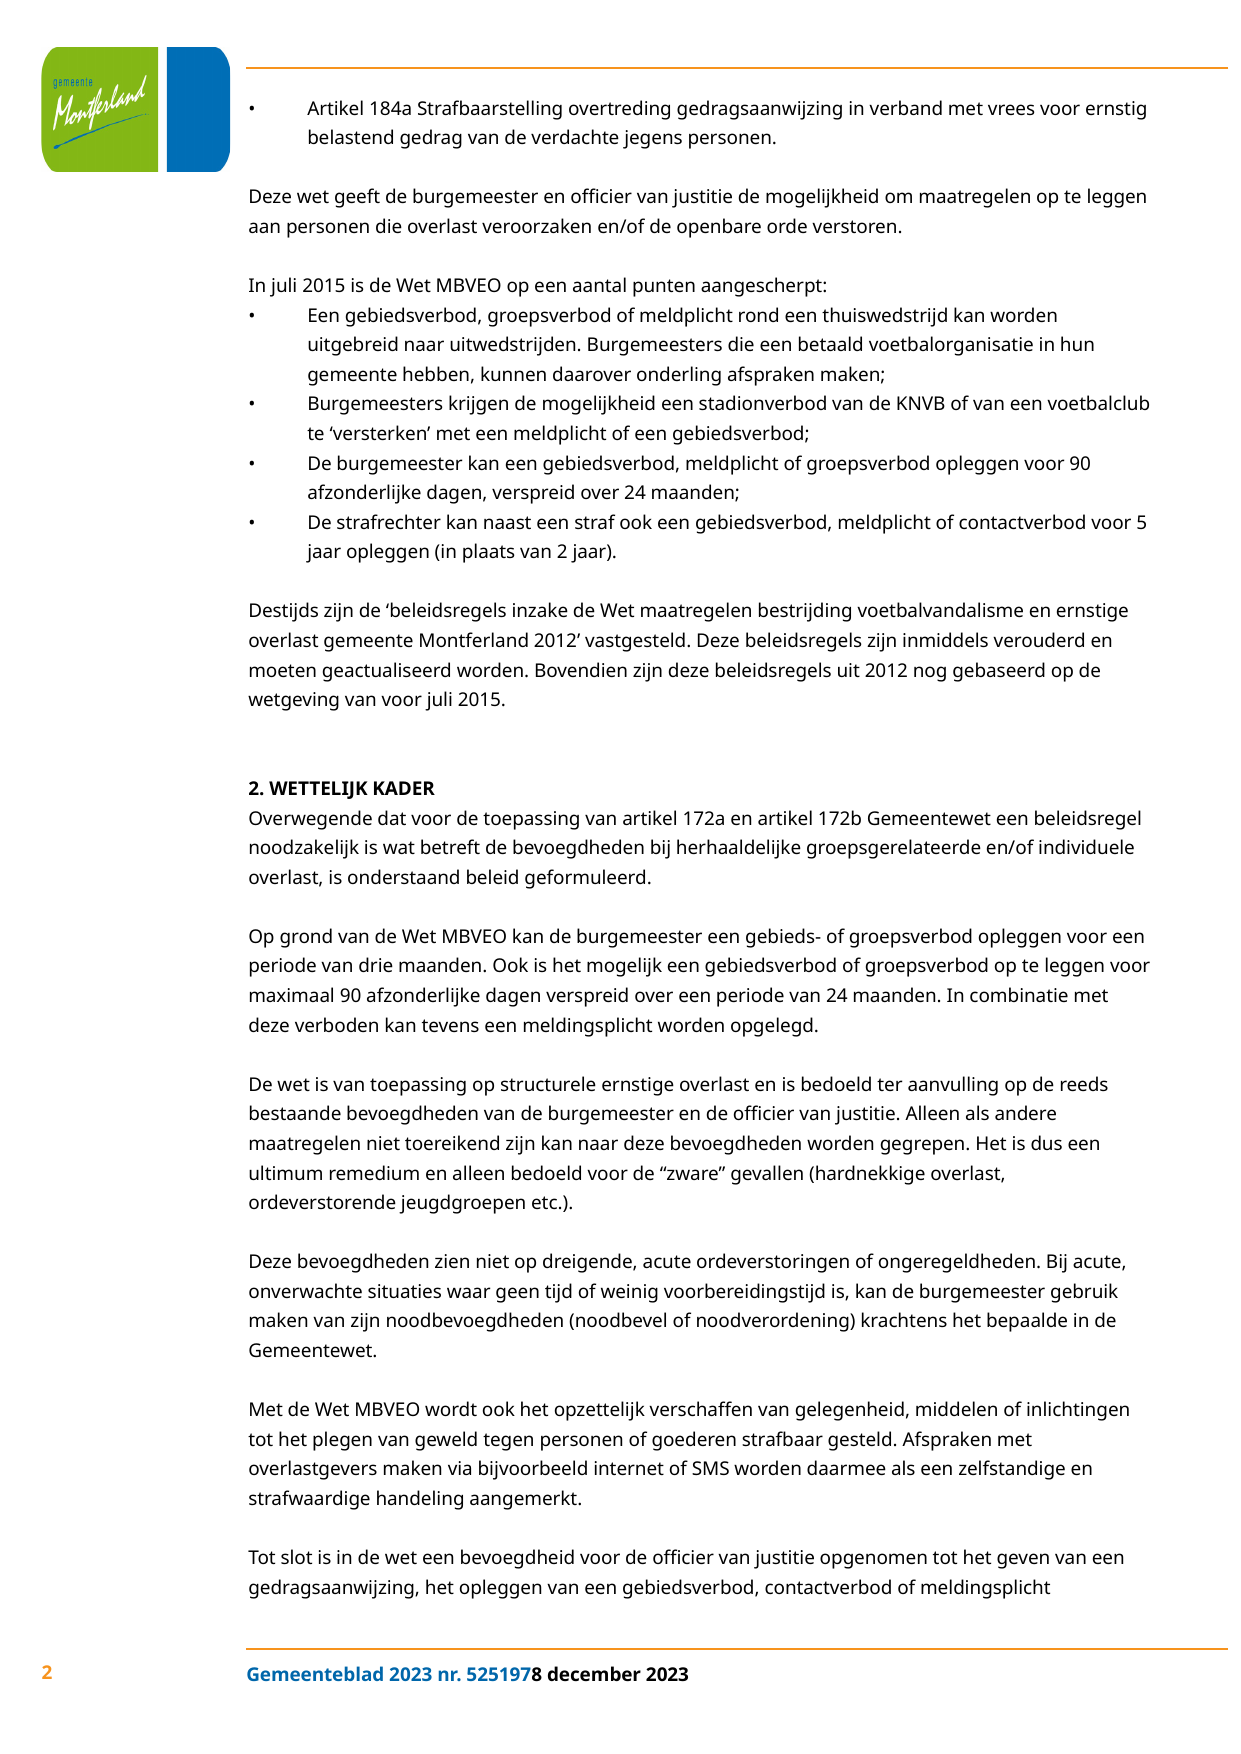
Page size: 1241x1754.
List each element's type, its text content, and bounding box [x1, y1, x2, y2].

list Burgemeesters krijgen de mogelijkheid een stadionverbod van de KNVB of van een voetbalclub te ‘versterken’ met een meldplicht of een gebiedsverbod; [248, 391, 1152, 446]
picture [41, 47, 231, 172]
text Tot slot is in de wet een bevoegdheid voor de officier van justitie opgenomen tot het geven van een gedragsaanwijzing, het opleggen van een gebiedsverbod, contactverbod of meldingsplicht [248, 1544, 1152, 1600]
list De strafrechter kan naast een straf ook een gebiedsverbod, meldplicht of contactverbod voor 5 jaar opleggen (in plaats van 2 jaar). [248, 509, 1152, 564]
text Op grond van de Wet MBVEO kan de burgemeester een gebieds- of groepsverbod opleggen voor een periode van drie maanden. Ook is het mogelijk een gebiedsverbod of groepsverbod op te leggen voor maximaal 90 afzonderlijke dagen verspreid over een periode van 24 maanden. In combinatie met deze verboden kan tevens een meldingsplicht worden opgelegd. [248, 923, 1152, 1038]
text De wet is van toepassing op structurele ernstige overlast en is bedoeld ter aanvulling op de reeds bestaande bevoegdheden van de burgemeester en de officier van justitie. Alleen als andere maatregelen niet toereikend zijn kan naar deze bevoegdheden worden gegrepen. Het is dus een ultimum remedium en alleen bedoeld voor de “zware” gevallen (hardnekkige overlast, ordeverstorende jeugdgroepen etc.). [248, 1071, 1152, 1215]
text Deze wet geeft de burgemeester en officier van justitie de mogelijkheid om maatregelen op te leggen aan personen die overlast veroorzaken en/of de openbare orde verstoren. [248, 183, 1152, 239]
text 2. WETTELIJK KADER [248, 775, 1152, 801]
text Deze bevoegdheden zien niet op dreigende, acute ordeverstoringen of ongeregeldheden. Bij acute, onverwachte situaties waar geen tijd of weinig voorbereidingstijd is, kan de burgemeester gebruik maken van zijn noodbevoegdheden (noodbevel of noodverordening) krachtens het bepaalde in de Gemeentewet. [248, 1248, 1152, 1363]
text Overwegende dat voor de toepassing van artikel 172a en artikel 172b Gemeentewet een beleidsregel noodzakelijk is wat betreft de bevoegdheden bij herhaaldelijke groepsgerelateerde en/of individuele overlast, is onderstaand beleid geformuleerd. [248, 805, 1152, 890]
list Een gebiedsverbod, groepsverbod of meldplicht rond een thuiswedstrijd kan worden uitgebreid naar uitwedstrijden. Burgemeesters die een betaald voetbalorganisatie in hun gemeente hebben, kunnen daarover onderling afspraken maken; [248, 302, 1152, 387]
list Artikel 184a Strafbaarstelling overtreding gedragsaanwijzing in verband met vrees voor ernstig belastend gedrag van de verdachte jegens personen. [248, 95, 1152, 150]
list De burgemeester kan een gebiedsverbod, meldplicht of groepsverbod opleggen voor 90 afzonderlijke dagen, verspreid over 24 maanden; [248, 450, 1152, 505]
text Destijds zijn de ‘beleidsregels inzake de Wet maatregelen bestrijding voetbalvandalisme en ernstige overlast gemeente Montferland 2012’ vastgesteld. Deze beleidsregels zijn inmiddels verouderd en moeten geactualiseerd worden. Bovendien zijn deze beleidsregels uit 2012 nog gebaseerd op de wetgeving van voor juli 2015. [248, 598, 1152, 712]
text In juli 2015 is de Wet MBVEO op een aantal punten aangescherpt: [248, 272, 1152, 298]
text Met de Wet MBVEO wordt ook het opzettelijk verschaffen van gelegenheid, middelen of inlichtingen tot het plegen van geweld tegen personen of goederen strafbaar gesteld. Afspraken met overlastgevers maken via bijvoorbeeld internet of SMS worden daarmee als een zelfstandige en strafwaardige handeling aangemerkt. [248, 1396, 1152, 1511]
